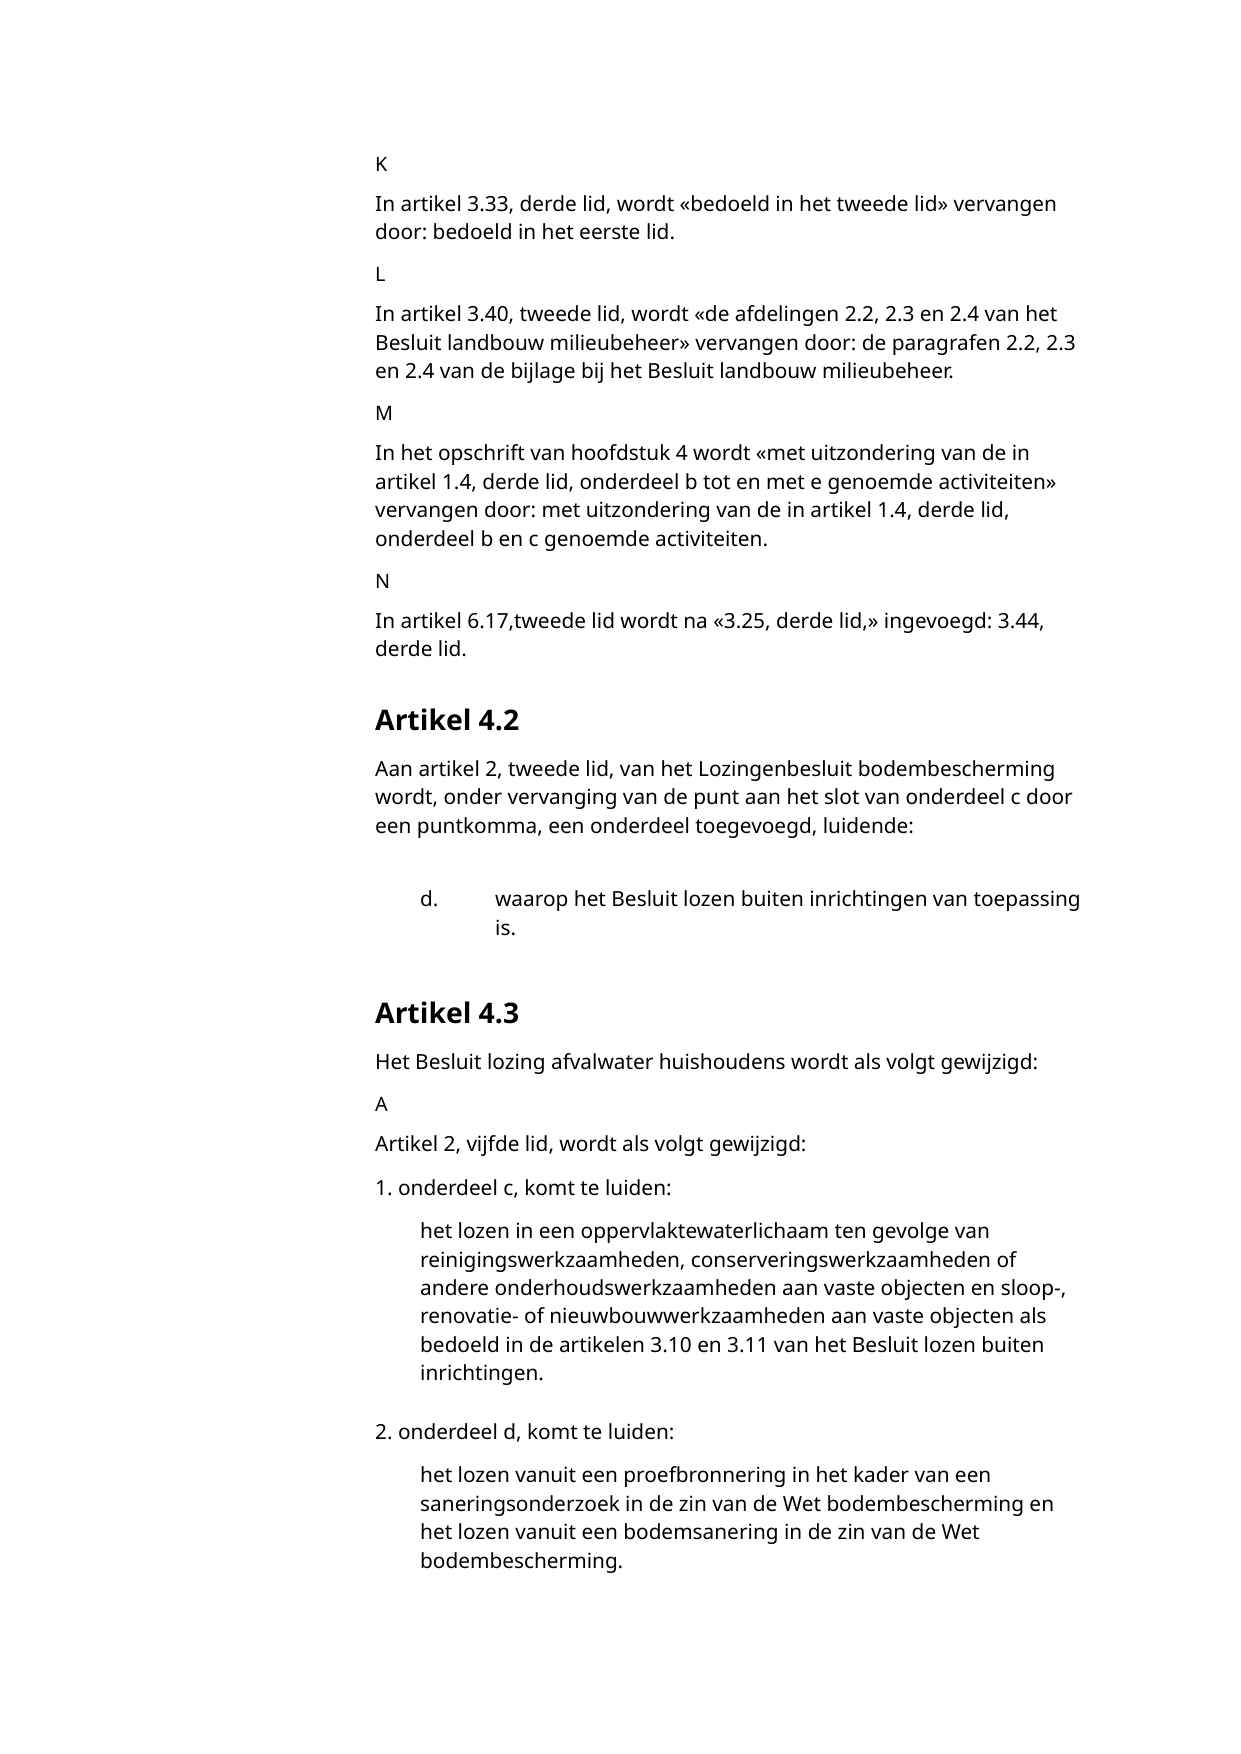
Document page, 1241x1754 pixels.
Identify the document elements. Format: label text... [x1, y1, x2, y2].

text A [375, 1091, 1090, 1118]
subtitle Artikel 4.3 [375, 994, 1090, 1032]
text 1. onderdeel c, komt te luiden: [375, 1173, 1090, 1201]
text In artikel 3.40, tweede lid, wordt «de afdelingen 2.2, 2.3 en 2.4 van het Besluit landbouw milieubeheer» vervangen door: de paragrafen 2.2, 2.3 en 2.4 van de bijlage bij het Besluit landbouw milieubeheer. [375, 299, 1090, 385]
text Aan artikel 2, tweede lid, van het Lozingenbesluit bodembescherming wordt, onder vervanging van de punt aan het slot van onderdeel c door een puntkomma, een onderdeel toegevoegd, luidende: [375, 754, 1090, 839]
text Het Besluit lozing afvalwater huishoudens wordt als volgt gewijzigd: [375, 1047, 1090, 1076]
subtitle Artikel 4.2 [375, 700, 1090, 739]
text In artikel 3.33, derde lid, wordt «bedoeld in het tweede lid» vervangen door: bedoeld in het eerste lid. [375, 189, 1090, 246]
list waarop het Besluit lozen buiten inrichtingen van toepassing is. [420, 884, 1090, 941]
text Artikel 2, vijfde lid, wordt als volgt gewijzigd: [375, 1129, 1090, 1158]
text het lozen in een oppervlaktewaterlichaam ten gevolge van reinigingswerkzaamheden, conserveringswerkzaamheden of andere onderhoudswerkzaamheden aan vaste objecten en sloop-, renovatie- of nieuwbouwwerkzaamheden aan vaste objecten als bedoeld in de artikelen 3.10 en 3.11 van het Besluit lozen buiten inrichtingen. [420, 1216, 1090, 1387]
text In het opschrift van hoofdstuk 4 wordt «met uitzondering van de in artikel 1.4, derde lid, onderdeel b tot en met e genoemde activiteiten» vervangen door: met uitzondering van de in artikel 1.4, derde lid, onderdeel b en c genoemde activiteiten. [375, 438, 1090, 552]
text 2. onderdeel d, komt te luiden: [375, 1417, 1090, 1445]
text M [375, 400, 1090, 427]
text K [375, 150, 1090, 177]
text L [375, 261, 1090, 288]
text N [375, 567, 1090, 594]
text In artikel 6.17,tweede lid wordt na «3.25, derde lid,» ingevoegd: 3.44, derde lid. [375, 606, 1090, 663]
text het lozen vanuit een proefbronnering in het kader van een saneringsonderzoek in de zin van de Wet bodembescherming en het lozen vanuit een bodemsanering in de zin van de Wet bodembescherming. [420, 1460, 1090, 1574]
